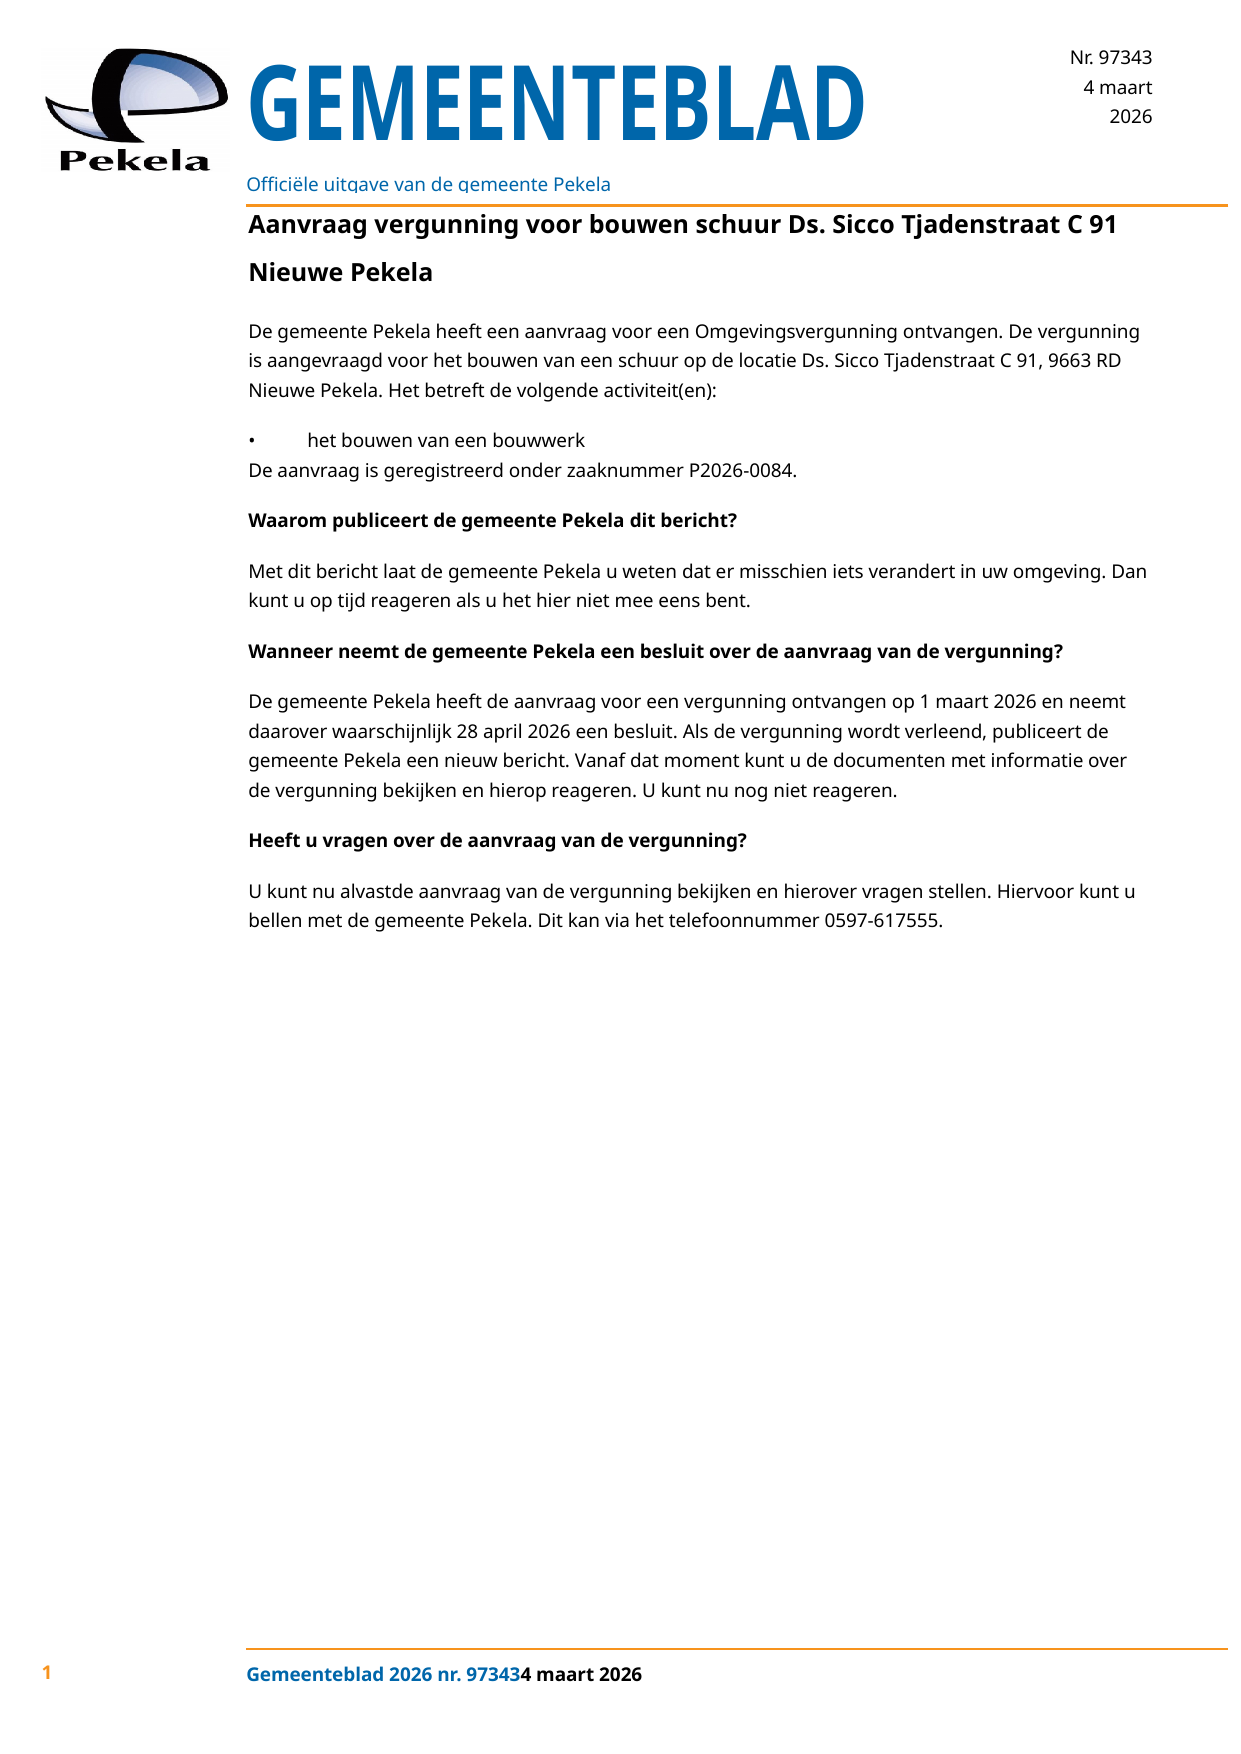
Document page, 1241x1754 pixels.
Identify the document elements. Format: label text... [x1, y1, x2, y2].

text Aanvraag vergunning voor bouwen schuur Ds. Sicco Tjadenstraat C 91 Nieuwe Pekela [248, 207, 1152, 288]
picture [41, 47, 231, 172]
text De aanvraag is geregistreerd onder zaaknummer P2026-0084. [248, 457, 1152, 483]
text De gemeente Pekela heeft een aanvraag voor een Omgevingsvergunning ontvangen. De vergunning is aangevraagd voor het bouwen van een schuur op de locatie Ds. Sicco Tjadenstraat C 91, 9663 RD Nieuwe Pekela. Het betreft de volgende activiteit(en): [248, 318, 1152, 403]
text U kunt nu alvastde aanvraag van de vergunning bekijken en hierover vragen stellen. Hiervoor kunt u bellen met de gemeente Pekela. Dit kan via het telefoonnummer 0597-617555. [248, 878, 1152, 933]
text Heeft u vragen over de aanvraag van de vergunning? [248, 827, 1152, 853]
text De gemeente Pekela heeft de aanvraag voor een vergunning ontvangen op 1 maart 2026 en neemt daarover waarschijnlijk 28 april 2026 een besluit. Als de vergunning wordt verleend, publiceert de gemeente Pekela een nieuw bericht. Vanaf dat moment kunt u de documenten met informatie over de vergunning bekijken en hierop reageren. U kunt nu nog niet reageren. [248, 688, 1152, 803]
text Waarom publiceert de gemeente Pekela dit bericht? [248, 507, 1152, 533]
text Wanneer neemt de gemeente Pekela een besluit over de aanvraag van de vergunning? [248, 638, 1152, 664]
text Met dit bericht laat de gemeente Pekela u weten dat er misschien iets verandert in uw omgeving. Dan kunt u op tijd reageren als u het hier niet mee eens bent. [248, 558, 1152, 613]
list het bouwen van een bouwwerk [248, 427, 1152, 453]
